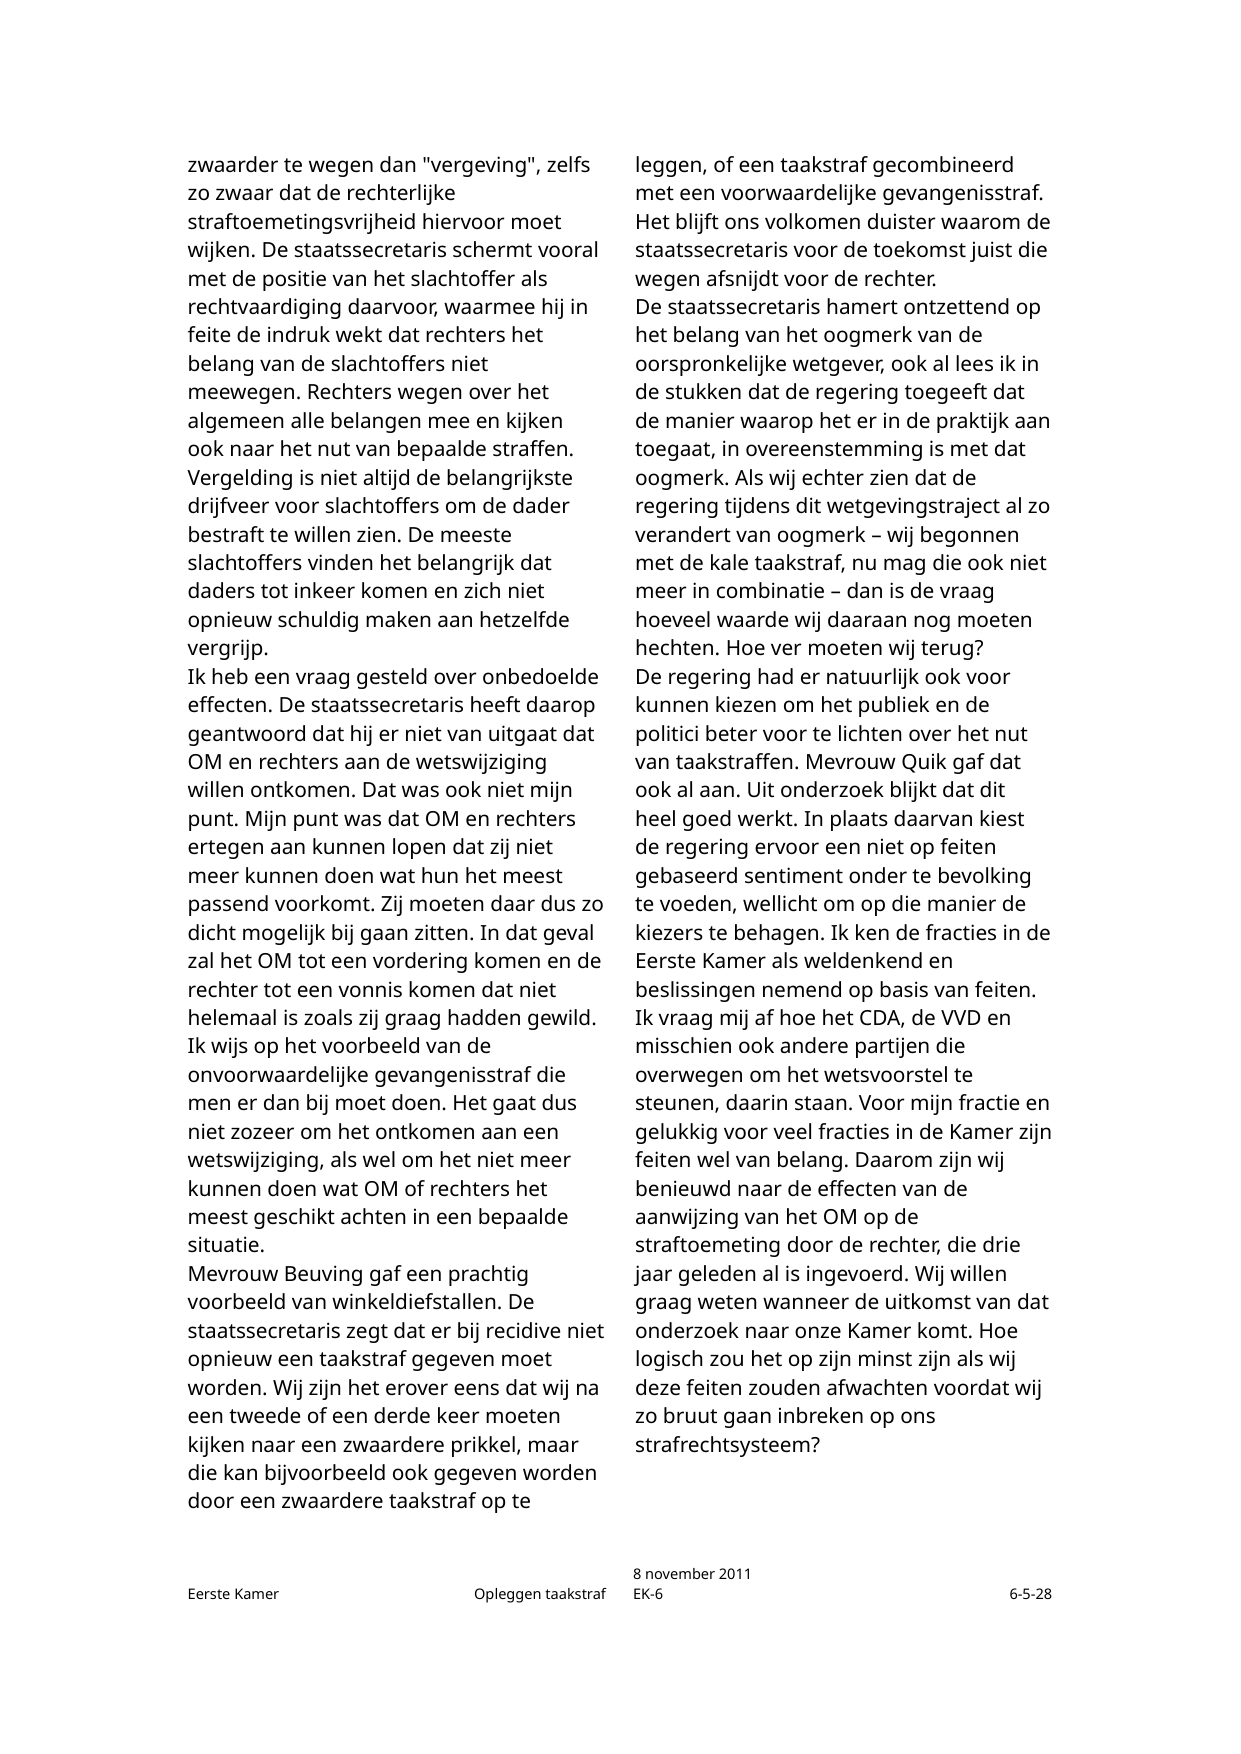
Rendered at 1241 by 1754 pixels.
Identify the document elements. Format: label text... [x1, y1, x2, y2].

text De regering had er natuurlijk ook voor kunnen kiezen om het publiek en de politici beter voor te lichten over het nut van taakstraffen. Mevrouw Quik gaf dat ook al aan. Uit onderzoek blijkt dat dit heel goed werkt. In plaats daarvan kiest de regering ervoor een niet op feiten gebaseerd sentiment onder te bevolking te voeden, wellicht om op die manier de kiezers te behagen. Ik ken de fracties in de Eerste Kamer als weldenkend en beslissingen nemend op basis van feiten. Ik vraag mij af hoe het CDA, de VVD en misschien ook andere partijen die overwegen om het wetsvoorstel te steunen, daarin staan. Voor mijn fractie en gelukkig voor veel fracties in de Kamer zijn feiten wel van belang. Daarom zijn wij benieuwd naar de effecten van de aanwijzing van het OM op de straftoemeting door de rechter, die drie jaar geleden al is ingevoerd. Wij willen graag weten wanneer de uitkomst van dat onderzoek naar onze Kamer komt. Hoe logisch zou het op zijn minst zijn als wij deze feiten zouden afwachten voordat wij zo bruut gaan inbreken op ons strafrechtsysteem? [635, 662, 1053, 1458]
text De staatssecretaris hamert ontzettend op het belang van het oogmerk van de oorspronkelijke wetgever, ook al lees ik in de stukken dat de regering toegeeft dat de manier waarop het er in de praktijk aan toegaat, in overeenstemming is met dat oogmerk. Als wij echter zien dat de regering tijdens dit wetgevingstraject al zo verandert van oogmerk – wij begonnen met de kale taakstraf, nu mag die ook niet meer in combinatie – dan is de vraag hoeveel waarde wij daaraan nog moeten hechten. Hoe ver moeten wij terug? [635, 292, 1053, 662]
text Mevrouw Beuving gaf een prachtig voorbeeld van winkeldiefstallen. De staatssecretaris zegt dat er bij recidive niet opnieuw een taakstraf gegeven moet worden. Wij zijn het erover eens dat wij na een tweede of een derde keer moeten kijken naar een zwaardere prikkel, maar die kan bijvoorbeeld ook gegeven worden door een zwaardere taakstraf op te [187, 1259, 605, 1515]
text leggen, of een taakstraf gecombineerd met een voorwaardelijke gevangenisstraf. Het blijft ons volkomen duister waarom de staatssecretaris voor de toekomst juist die wegen afsnijdt voor de rechter. [635, 150, 1053, 292]
text Ik heb een vraag gesteld over onbedoelde effecten. De staatssecretaris heeft daarop geantwoord dat hij er niet van uitgaat dat OM en rechters aan de wetswijziging willen ontkomen. Dat was ook niet mijn punt. Mijn punt was dat OM en rechters ertegen aan kunnen lopen dat zij niet meer kunnen doen wat hun het meest passend voorkomt. Zij moeten daar dus zo dicht mogelijk bij gaan zitten. In dat geval zal het OM tot een vordering komen en de rechter tot een vonnis komen dat niet helemaal is zoals zij graag hadden gewild. Ik wijs op het voorbeeld van de onvoorwaardelijke gevangenisstraf die men er dan bij moet doen. Het gaat dus niet zozeer om het ontkomen aan een wetswijziging, als wel om het niet meer kunnen doen wat OM of rechters het meest geschikt achten in een bepaalde situatie. [187, 662, 605, 1259]
text zwaarder te wegen dan "vergeving", zelfs zo zwaar dat de rechterlijke straftoemetingsvrijheid hiervoor moet wijken. De staatssecretaris schermt vooral met de positie van het slachtoffer als rechtvaardiging daarvoor, waarmee hij in feite de indruk wekt dat rechters het belang van de slachtoffers niet meewegen. Rechters wegen over het algemeen alle belangen mee en kijken ook naar het nut van bepaalde straffen. Vergelding is niet altijd de belangrijkste drijfveer voor slachtoffers om de dader bestraft te willen zien. De meeste slachtoffers vinden het belangrijk dat daders tot inkeer komen en zich niet opnieuw schuldig maken aan hetzelfde vergrijp. [187, 150, 605, 662]
text  [635, 1488, 1053, 1517]
